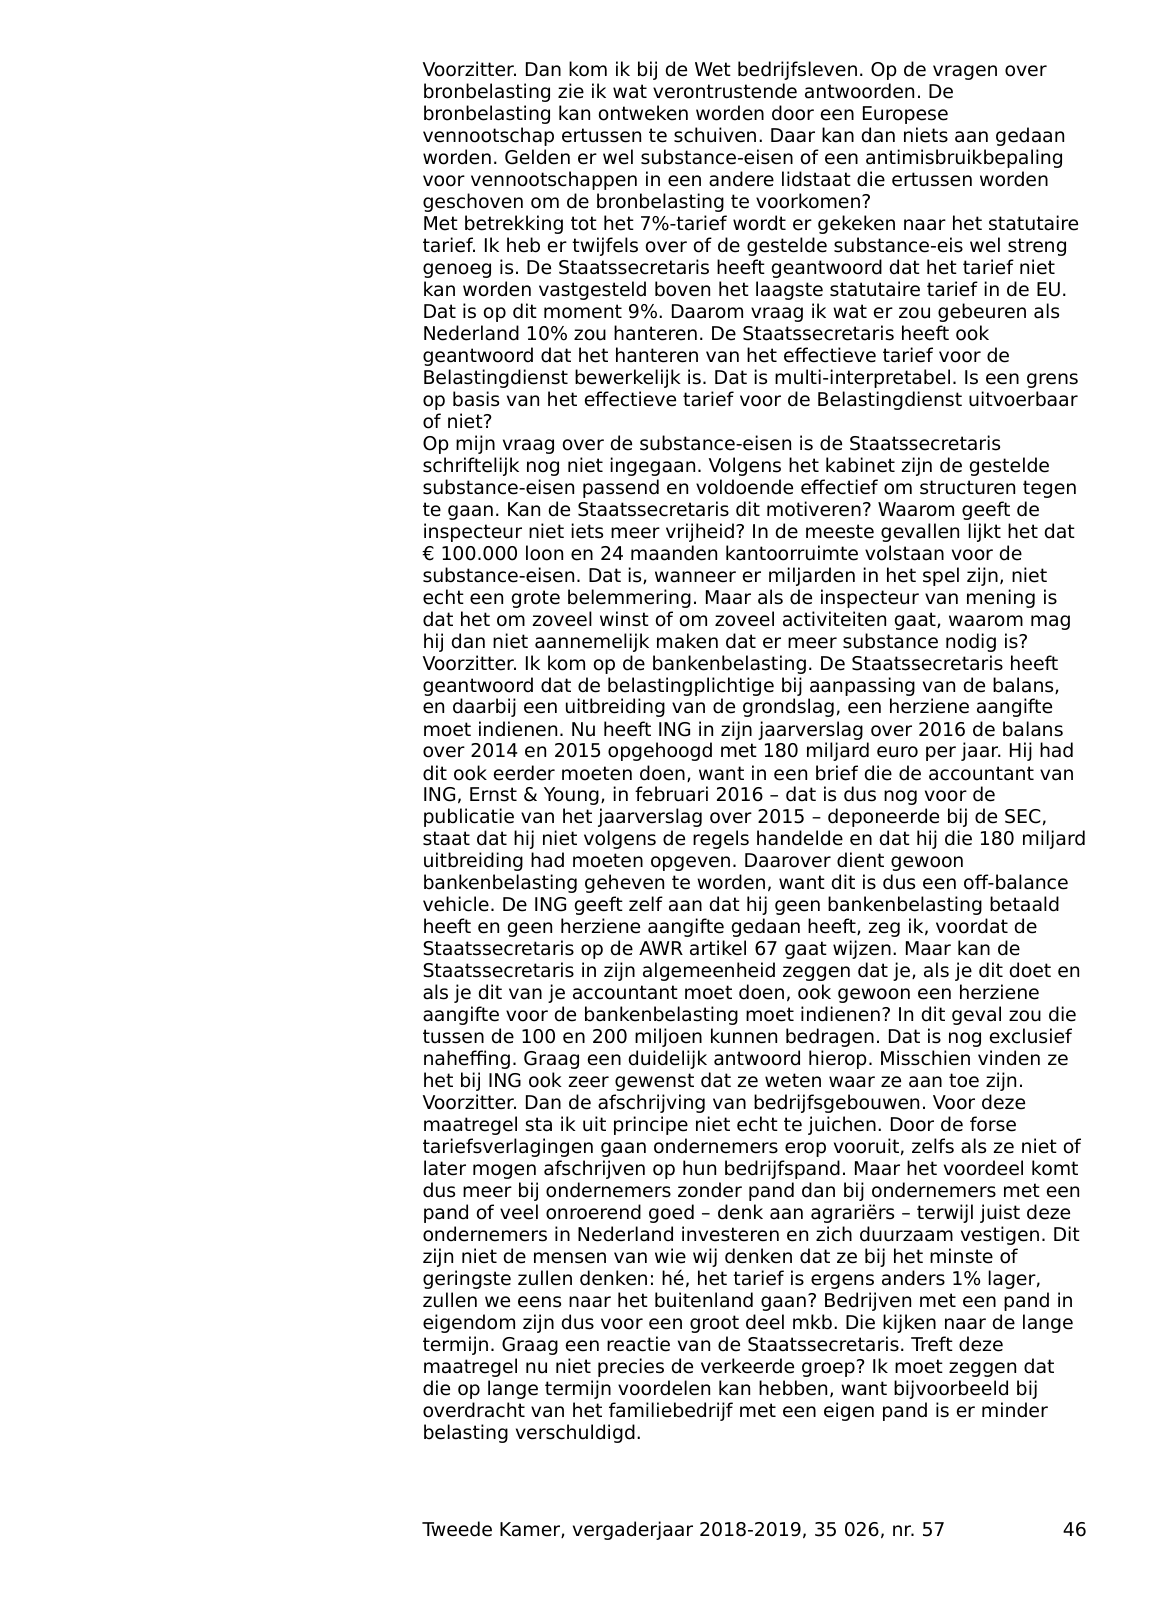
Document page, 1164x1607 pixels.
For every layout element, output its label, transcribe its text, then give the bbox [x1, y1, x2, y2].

text Voorzitter. Ik kom op de bankenbelasting. De Staatssecretaris heeft geantwoord dat de belastingplichtige bij aanpassing van de balans, en daarbij een uitbreiding van de grondslag, een herziene aangifte moet indienen. Nu heeft ING in zijn jaarverslag over 2016 de balans over 2014 en 2015 opgehoogd met 180 miljard euro per jaar. Hij had dit ook eerder moeten doen, want in een brief die de accountant van ING, Ernst & Young, in februari 2016 – dat is dus nog voor de publicatie van het jaarverslag over 2015 – deponeerde bij de SEC, staat dat hij niet volgens de regels handelde en dat hij die 180 miljard uitbreiding had moeten opgeven. Daarover dient gewoon bankenbelasting geheven te worden, want dit is dus een off-balance vehicle. De ING geeft zelf aan dat hij geen bankenbelasting betaald heeft en geen herziene aangifte gedaan heeft, zeg ik, voordat de Staatssecretaris op de AWR artikel 67 gaat wijzen. Maar kan de Staatssecretaris in zijn algemeenheid zeggen dat je, als je dit doet en als je dit van je accountant moet doen, ook gewoon een herziene aangifte voor de bankenbelasting moet indienen? In dit geval zou die tussen de 100 en 200 miljoen kunnen bedragen. Dat is nog exclusief naheffing. Graag een duidelijk antwoord hierop. Misschien vinden ze het bij ING ook zeer gewenst dat ze weten waar ze aan toe zijn. [422, 652, 1087, 1092]
text Voorzitter. Dan de afschrijving van bedrijfsgebouwen. Voor deze maatregel sta ik uit principe niet echt te juichen. Door de forse tariefsverlagingen gaan ondernemers erop vooruit, zelfs als ze niet of later mogen afschrijven op hun bedrijfspand. Maar het voordeel komt dus meer bij ondernemers zonder pand dan bij ondernemers met een pand of veel onroerend goed – denk aan agrariërs – terwijl juist deze ondernemers in Nederland investeren en zich duurzaam vestigen. Dit zijn niet de mensen van wie wij denken dat ze bij het minste of geringste zullen denken: hé, het tarief is ergens anders 1% lager, zullen we eens naar het buitenland gaan? Bedrijven met een pand in eigendom zijn dus voor een groot deel mkb. Die kijken naar de lange termijn. Graag een reactie van de Staatssecretaris. Treft deze maatregel nu niet precies de verkeerde groep? Ik moet zeggen dat die op lange termijn voordelen kan hebben, want bijvoorbeeld bij overdracht van het familiebedrijf met een eigen pand is er minder belasting verschuldigd. [422, 1092, 1087, 1444]
text Op mijn vraag over de substance-eisen is de Staatssecretaris schriftelijk nog niet ingegaan. Volgens het kabinet zijn de gestelde substance-eisen passend en voldoende effectief om structuren tegen te gaan. Kan de Staatssecretaris dit motiveren? Waarom geeft de inspecteur niet iets meer vrijheid? In de meeste gevallen lijkt het dat € 100.000 loon en 24 maanden kantoorruimte volstaan voor de substance-eisen. Dat is, wanneer er miljarden in het spel zijn, niet echt een grote belemmering. Maar als de inspecteur van mening is dat het om zoveel winst of om zoveel activiteiten gaat, waarom mag hij dan niet aannemelijk maken dat er meer substance nodig is? [422, 433, 1087, 652]
text Voorzitter. Dan kom ik bij de Wet bedrijfsleven. Op de vragen over bronbelasting zie ik wat verontrustende antwoorden. De bronbelasting kan ontweken worden door een Europese vennootschap ertussen te schuiven. Daar kan dan niets aan gedaan worden. Gelden er wel substance-eisen of een antimisbruikbepaling voor vennootschappen in een andere lidstaat die ertussen worden geschoven om de bronbelasting te voorkomen? [422, 59, 1087, 213]
text Met betrekking tot het 7%-tarief wordt er gekeken naar het statutaire tarief. Ik heb er twijfels over of de gestelde substance-eis wel streng genoeg is. De Staatssecretaris heeft geantwoord dat het tarief niet kan worden vastgesteld boven het laagste statutaire tarief in de EU. Dat is op dit moment 9%. Daarom vraag ik wat er zou gebeuren als Nederland 10% zou hanteren. De Staatssecretaris heeft ook geantwoord dat het hanteren van het effectieve tarief voor de Belastingdienst bewerkelijk is. Dat is multi-interpretabel. Is een grens op basis van het effectieve tarief voor de Belastingdienst uitvoerbaar of niet? [422, 213, 1087, 433]
